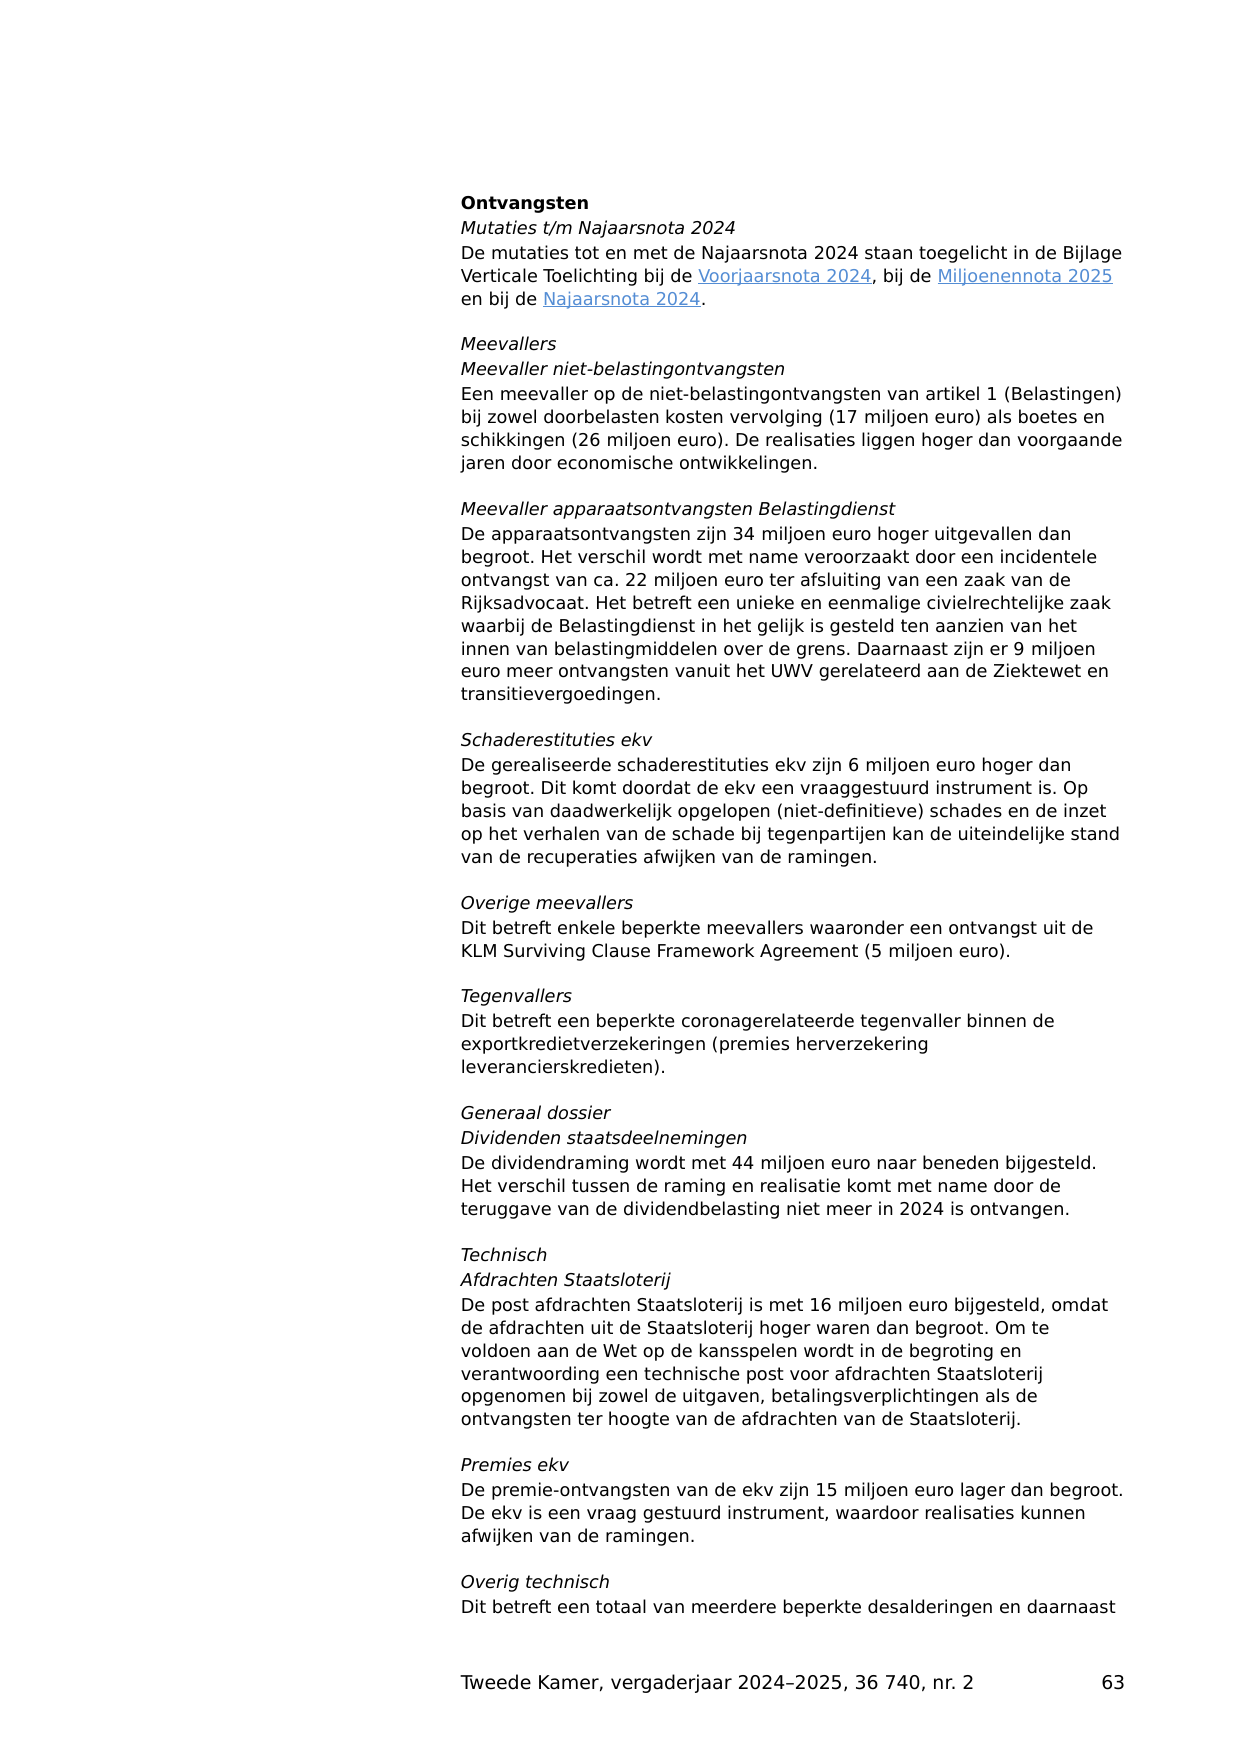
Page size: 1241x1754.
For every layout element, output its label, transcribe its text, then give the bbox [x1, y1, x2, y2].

text Premies ekv [461, 1453, 1125, 1476]
text Meevaller apparaatsontvangsten Belastingdienst [461, 497, 1125, 520]
text Mutaties t/m Najaarsnota 2024 [461, 216, 1125, 239]
text Technisch [461, 1243, 1125, 1266]
text Overige meevallers [461, 891, 1125, 914]
text Dit betreft enkele beperkte meevallers waaronder een ontvangst uit de KLM Surviving Clause Framework Agreement (5 miljoen euro). [461, 916, 1125, 962]
text Ontvangsten [461, 191, 1125, 214]
text Een meevaller op de niet-belastingontvangsten van artikel 1 (Belastingen) bij zowel doorbelasten kosten vervolging (17 miljoen euro) als boetes en schikkingen (26 miljoen euro). De realisaties liggen hoger dan voorgaande jaren door economische ontwikkelingen. [461, 382, 1125, 474]
text De apparaatsontvangsten zijn 34 miljoen euro hoger uitgevallen dan begroot. Het verschil wordt met name veroorzaakt door een incidentele ontvangst van ca. 22 miljoen euro ter afsluiting van een zaak van de Rijksadvocaat. Het betreft een unieke en eenmalige civielrechtelijke zaak waarbij de Belastingdienst in het gelijk is gesteld ten aanzien van het innen van belastingmiddelen over de grens. Daarnaast zijn er 9 miljoen euro meer ontvangsten vanuit het UWV gerelateerd aan de Ziektewet en transitievergoedingen. [461, 522, 1125, 705]
text Dit betreft een totaal van meerdere beperkte desalderingen en daarnaast [461, 1595, 1125, 1618]
text Dividenden staatsdeelnemingen [461, 1126, 1125, 1149]
text Meevaller niet-belastingontvangsten [461, 357, 1125, 380]
text De gerealiseerde schaderestituties ekv zijn 6 miljoen euro hoger dan begroot. Dit komt doordat de ekv een vraaggestuurd instrument is. Op basis van daadwerkelĳk opgelopen (niet-definitieve) schades en de inzet op het verhalen van de schade bĳ tegenpartĳen kan de uiteindelĳke stand van de recuperaties afwĳken van de ramingen. [461, 753, 1125, 868]
text Dit betreft een beperkte coronagerelateerde tegenvaller binnen de exportkredietverzekeringen (premies herverzekering leverancierskredieten). [461, 1009, 1125, 1078]
text De mutaties tot en met de Najaarsnota 2024 staan toegelicht in de Bijlage Verticale Toelichting bij de Voorjaarsnota 2024, bij de Miljoenennota 2025 en bij de Najaarsnota 2024. [461, 241, 1125, 309]
text De premie-ontvangsten van de ekv zĳn 15 miljoen euro lager dan begroot. De ekv is een vraag gestuurd instrument, waardoor realisaties kunnen afwijken van de ramingen. [461, 1478, 1125, 1547]
text Overig technisch [461, 1570, 1125, 1593]
text Meevallers [461, 332, 1125, 355]
text Afdrachten Staatsloterij [461, 1268, 1125, 1291]
text Generaal dossier [461, 1101, 1125, 1124]
text Schaderestituties ekv [461, 728, 1125, 751]
text De post afdrachten Staatsloterij is met 16 miljoen euro bijgesteld, omdat de afdrachten uit de Staatsloterij hoger waren dan begroot. Om te voldoen aan de Wet op de kansspelen wordt in de begroting en verantwoording een technische post voor afdrachten Staatsloterij opgenomen bij zowel de uitgaven, betalingsverplichtingen als de ontvangsten ter hoogte van de afdrachten van de Staatsloterij. [461, 1293, 1125, 1430]
text Tegenvallers [461, 984, 1125, 1007]
text De dividendraming wordt met 44 miljoen euro naar beneden bijgesteld. Het verschil tussen de raming en realisatie komt met name door de teruggave van de dividendbelasting niet meer in 2024 is ontvangen. [461, 1151, 1125, 1220]
